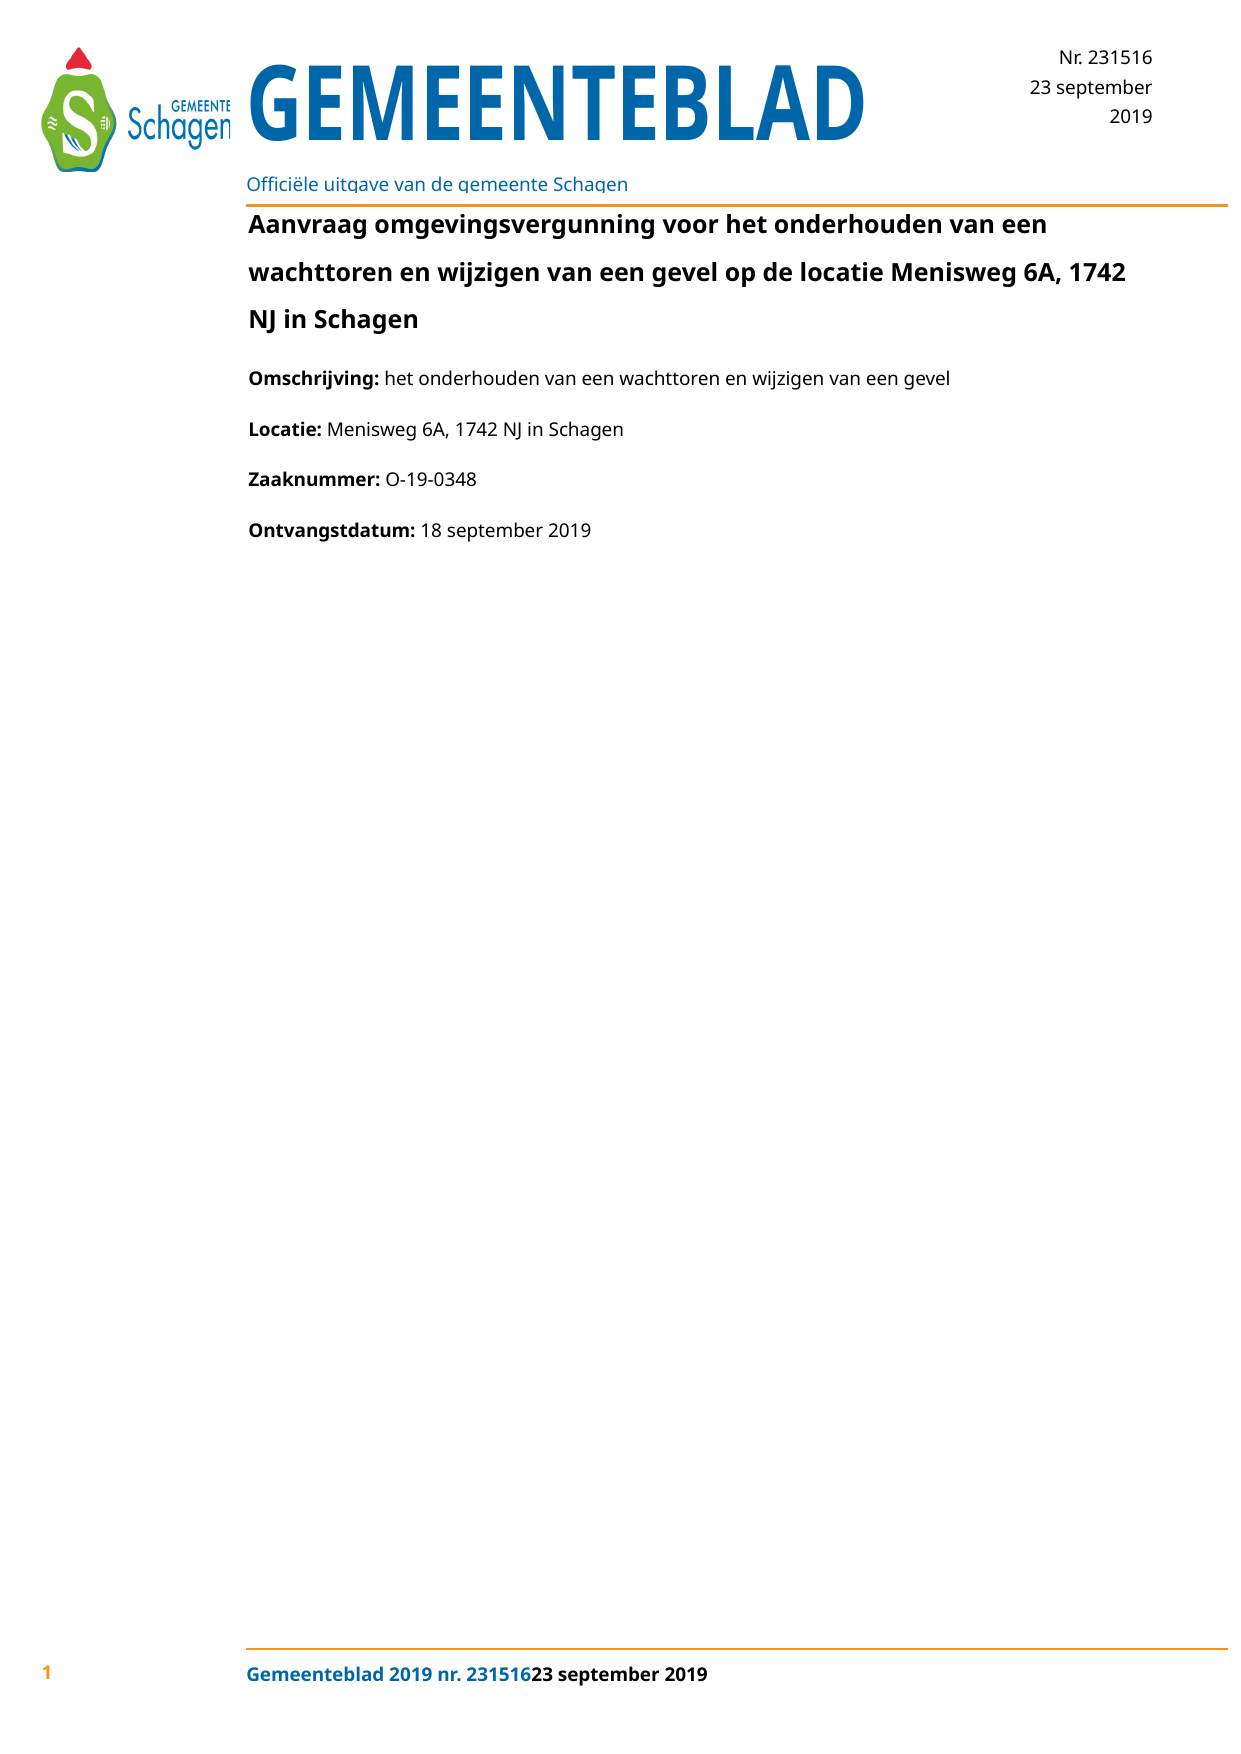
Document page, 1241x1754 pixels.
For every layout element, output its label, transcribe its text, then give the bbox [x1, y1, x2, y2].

text Aanvraag omgevingsvergunning voor het onderhouden van een wachttoren en wijzigen van een gevel op de locatie Menisweg 6A, 1742 NJ in Schagen [248, 207, 1152, 336]
picture [41, 47, 231, 172]
text Zaaknummer: O-19-0348 [248, 466, 1152, 492]
text Locatie: Menisweg 6A, 1742 NJ in Schagen [248, 416, 1152, 442]
text Ontvangstdatum: 18 september 2019 [248, 517, 1152, 542]
text Omschrijving: het onderhouden van een wachttoren en wijzigen van een gevel [248, 366, 1152, 391]
